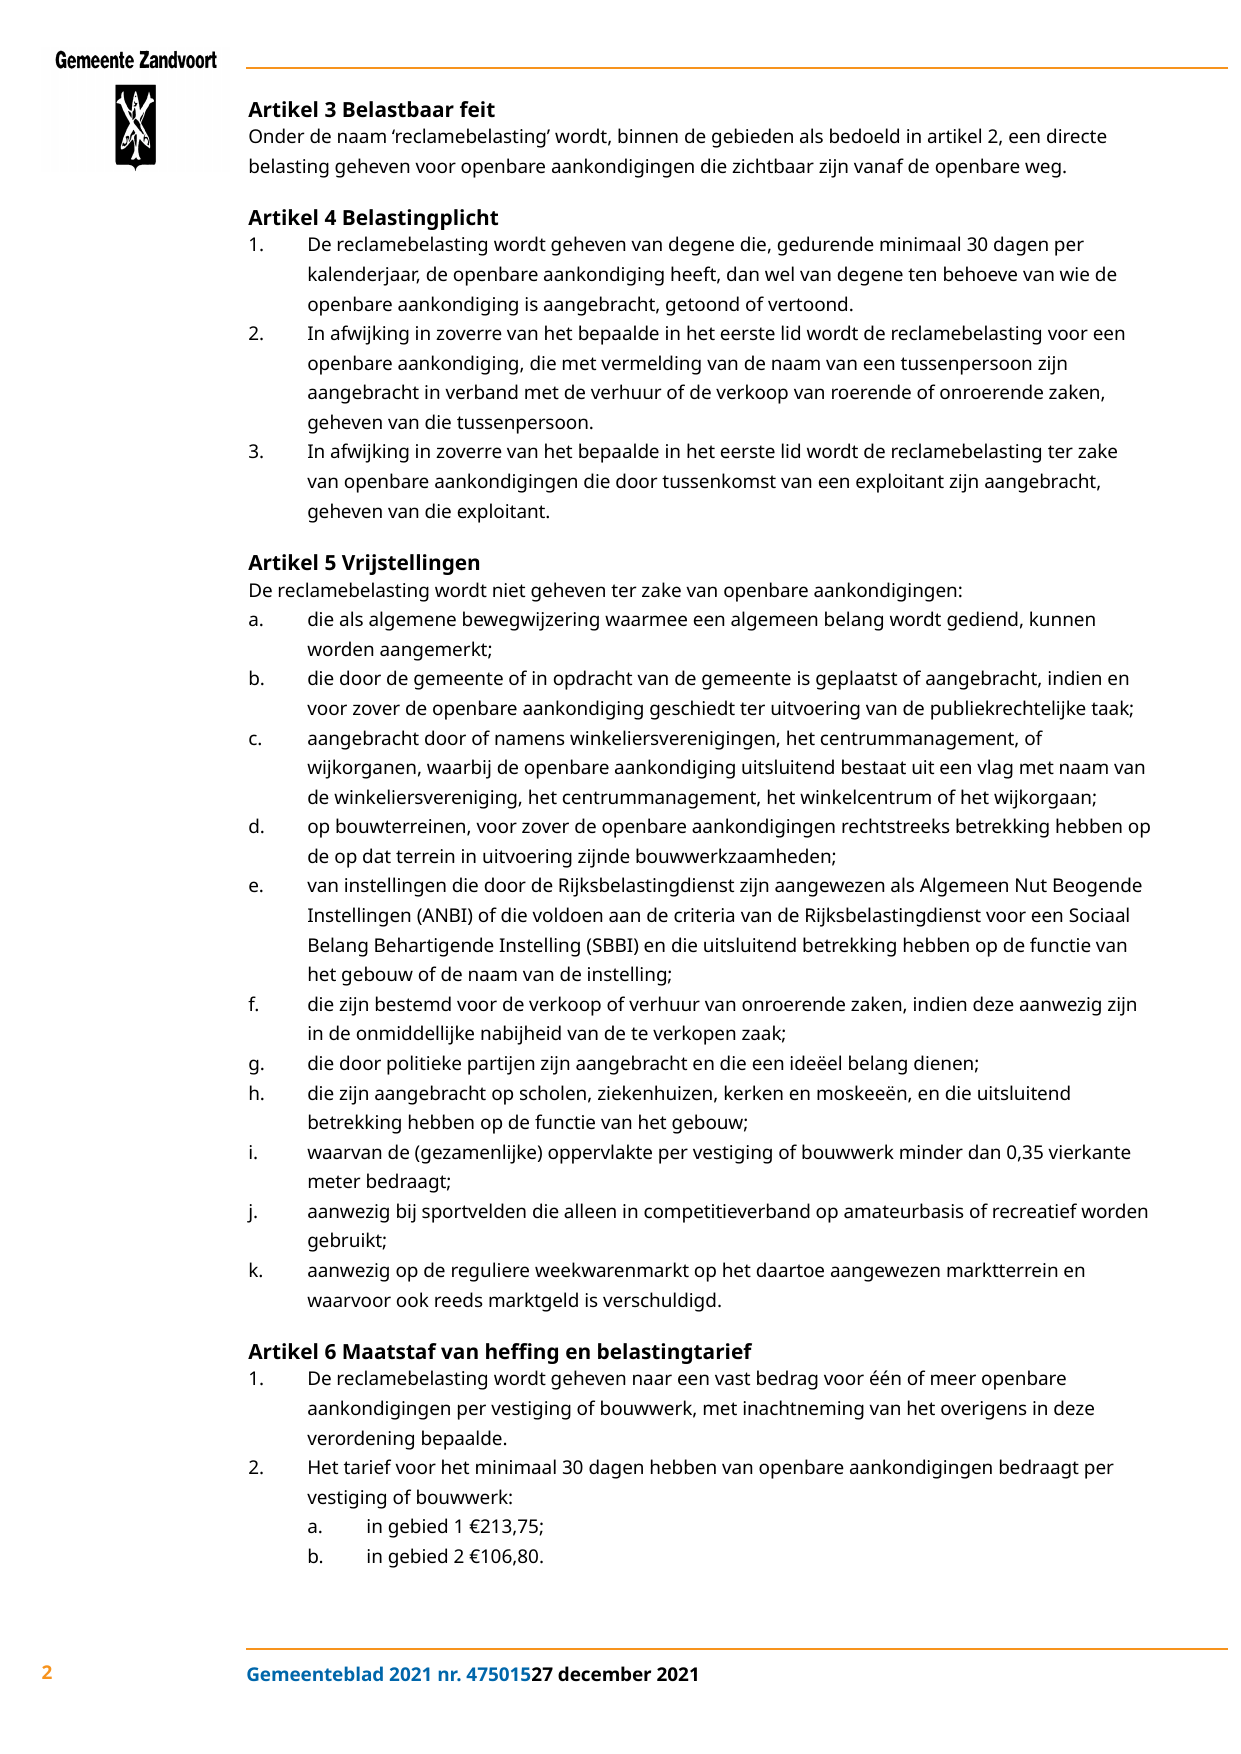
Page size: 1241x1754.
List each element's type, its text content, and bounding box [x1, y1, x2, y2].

list De reclamebelasting wordt geheven van degene die, gedurende minimaal 30 dagen per kalenderjaar, de openbare aankondiging heeft, dan wel van degene ten behoeve van wie de openbare aankondiging is aangebracht, getoond of vertoond. [248, 232, 1152, 317]
list die door politieke partijen zijn aangebracht en die een ideëel belang dienen; [248, 1050, 1152, 1076]
list In afwijking in zoverre van het bepaalde in het eerste lid wordt de reclamebelasting voor een openbare aankondiging, die met vermelding van de naam van een tussenpersoon zijn aangebracht in verband met de verhuur of de verkoop van roerende of onroerende zaken, geheven van die tussenpersoon. [248, 320, 1152, 435]
list in gebied 2 €106,80. [307, 1543, 1152, 1569]
list In afwijking in zoverre van het bepaalde in het eerste lid wordt de reclamebelasting ter zake van openbare aankondigingen die door tussenkomst van een exploitant zijn aangebracht, geheven van die exploitant. [248, 439, 1152, 524]
list De reclamebelasting wordt geheven naar een vast bedrag voor één of meer openbare aankondigingen per vestiging of bouwwerk, met inachtneming van het overigens in deze verordening bepaalde. [248, 1366, 1152, 1451]
list die zijn bestemd voor de verkoop of verhuur van onroerende zaken, indien deze aanwezig zijn in de onmiddellijke nabijheid van de te verkopen zaak; [248, 991, 1152, 1046]
list die door de gemeente of in opdracht van de gemeente is geplaatst of aangebracht, indien en voor zover de openbare aankondiging geschiedt ter uitvoering van de publiekrechtelijke taak; [248, 666, 1152, 721]
list op bouwterreinen, voor zover de openbare aankondigingen rechtstreeks betrekking hebben op de op dat terrein in uitvoering zijnde bouwwerkzaamheden; [248, 813, 1152, 869]
list aanwezig bij sportvelden die alleen in competitieverband op amateurbasis of recreatief worden gebruikt; [248, 1198, 1152, 1253]
list die zijn aangebracht op scholen, ziekenhuizen, kerken en moskeeën, en die uitsluitend betrekking hebben op de functie van het gebouw; [248, 1080, 1152, 1135]
list die als algemene bewegwijzering waarmee een algemeen belang wordt gediend, kunnen worden aangemerkt; [248, 606, 1152, 662]
list van instellingen die door de Rijksbelastingdienst zijn aangewezen als Algemeen Nut Beogende Instellingen (ANBI) of die voldoen aan de criteria van de Rijksbelastingdienst voor een Sociaal Belang Behartigende Instelling (SBBI) en die uitsluitend betrekking hebben op de functie van het gebouw of de naam van de instelling; [248, 873, 1152, 987]
text Artikel 5 Vrijstellingen [248, 548, 1152, 577]
list in gebied 1 €213,75; [307, 1513, 1152, 1539]
picture [41, 47, 231, 172]
text Artikel 6 Maatstaf van heffing en belastingtarief [248, 1337, 1152, 1366]
text Artikel 4 Belastingplicht [248, 203, 1152, 232]
list aangebracht door of namens winkeliersverenigingen, het centrummanagement, of wijkorganen, waarbij de openbare aankondiging uitsluitend bestaat uit een vlag met naam van de winkeliersvereniging, het centrummanagement, het winkelcentrum of het wijkorgaan; [248, 725, 1152, 809]
list aanwezig op de reguliere weekwarenmarkt op het daartoe aangewezen marktterrein en waarvoor ook reeds marktgeld is verschuldigd. [248, 1257, 1152, 1312]
list Het tarief voor het minimaal 30 dagen hebben van openbare aankondigingen bedraagt per vestiging of bouwwerk: [248, 1454, 1152, 1510]
text De reclamebelasting wordt niet geheven ter zake van openbare aankondigingen: [248, 577, 1152, 602]
list waarvan de (gezamenlijke) oppervlakte per vestiging of bouwwerk minder dan 0,35 vierkante meter bedraagt; [248, 1139, 1152, 1194]
text Onder de naam ‘reclamebelasting’ wordt, binnen de gebieden als bedoeld in artikel 2, een directe belasting geheven voor openbare aankondigingen die zichtbaar zijn vanaf de openbare weg. [248, 123, 1152, 178]
text Artikel 3 Belastbaar feit [248, 95, 1152, 123]
